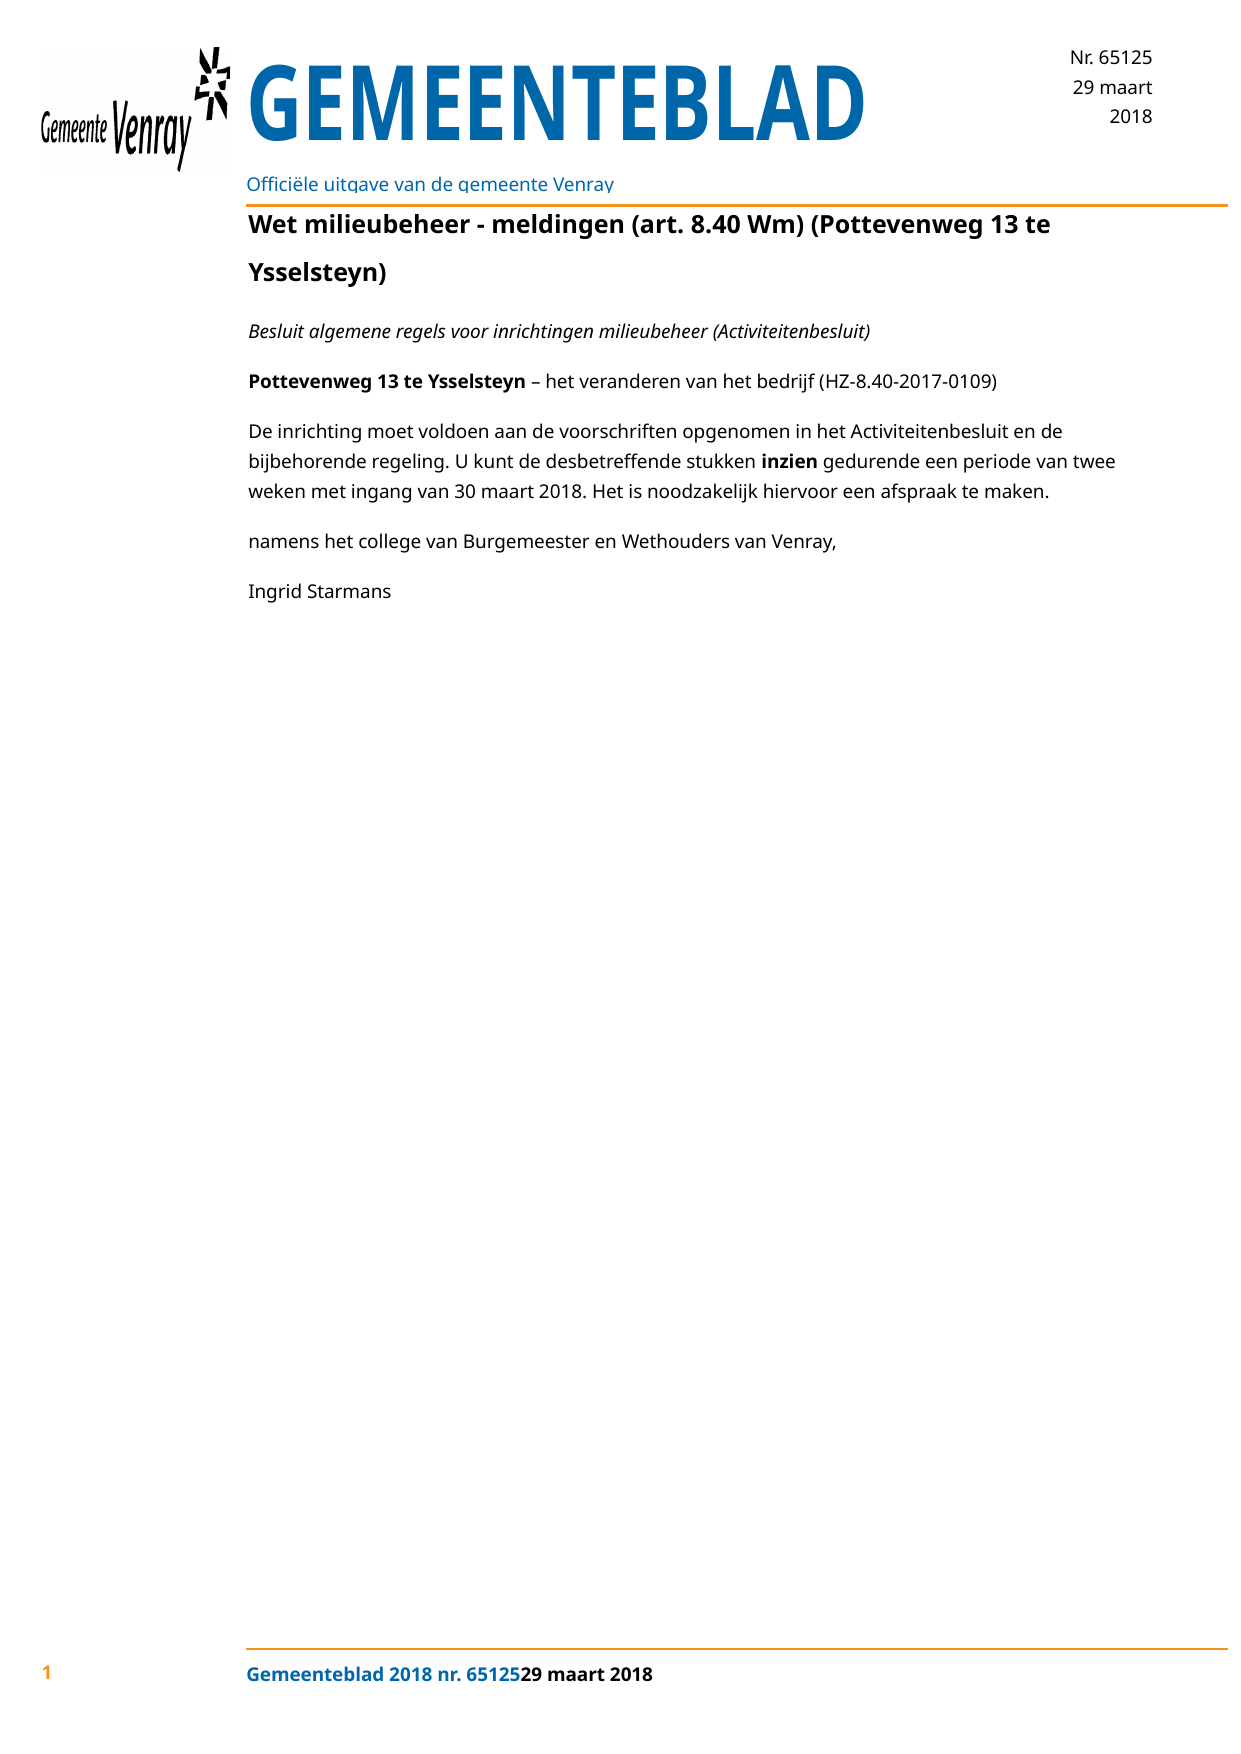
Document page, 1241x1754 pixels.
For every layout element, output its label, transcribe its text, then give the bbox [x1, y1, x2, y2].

text De inrichting moet voldoen aan de voorschriften opgenomen in het Activiteitenbesluit en de bijbehorende regeling. U kunt de desbetreffende stukken inzien gedurende een periode van twee weken met ingang van 30 maart 2018. Het is noodzakelijk hiervoor een afspraak te maken. [248, 419, 1152, 504]
text Wet milieubeheer - meldingen (art. 8.40 Wm) (Pottevenweg 13 te Ysselsteyn) [248, 207, 1152, 288]
text Pottevenweg 13 te Ysselsteyn – het veranderen van het bedrijf (HZ-8.40-2017-0109) [248, 368, 1152, 394]
text namens het college van Burgemeester en Wethouders van Venray, [248, 528, 1152, 554]
text Besluit algemene regels voor inrichtingen milieubeheer (Activiteitenbesluit) [248, 318, 1152, 344]
text Ingrid Starmans [248, 579, 1152, 604]
picture [41, 47, 231, 172]
